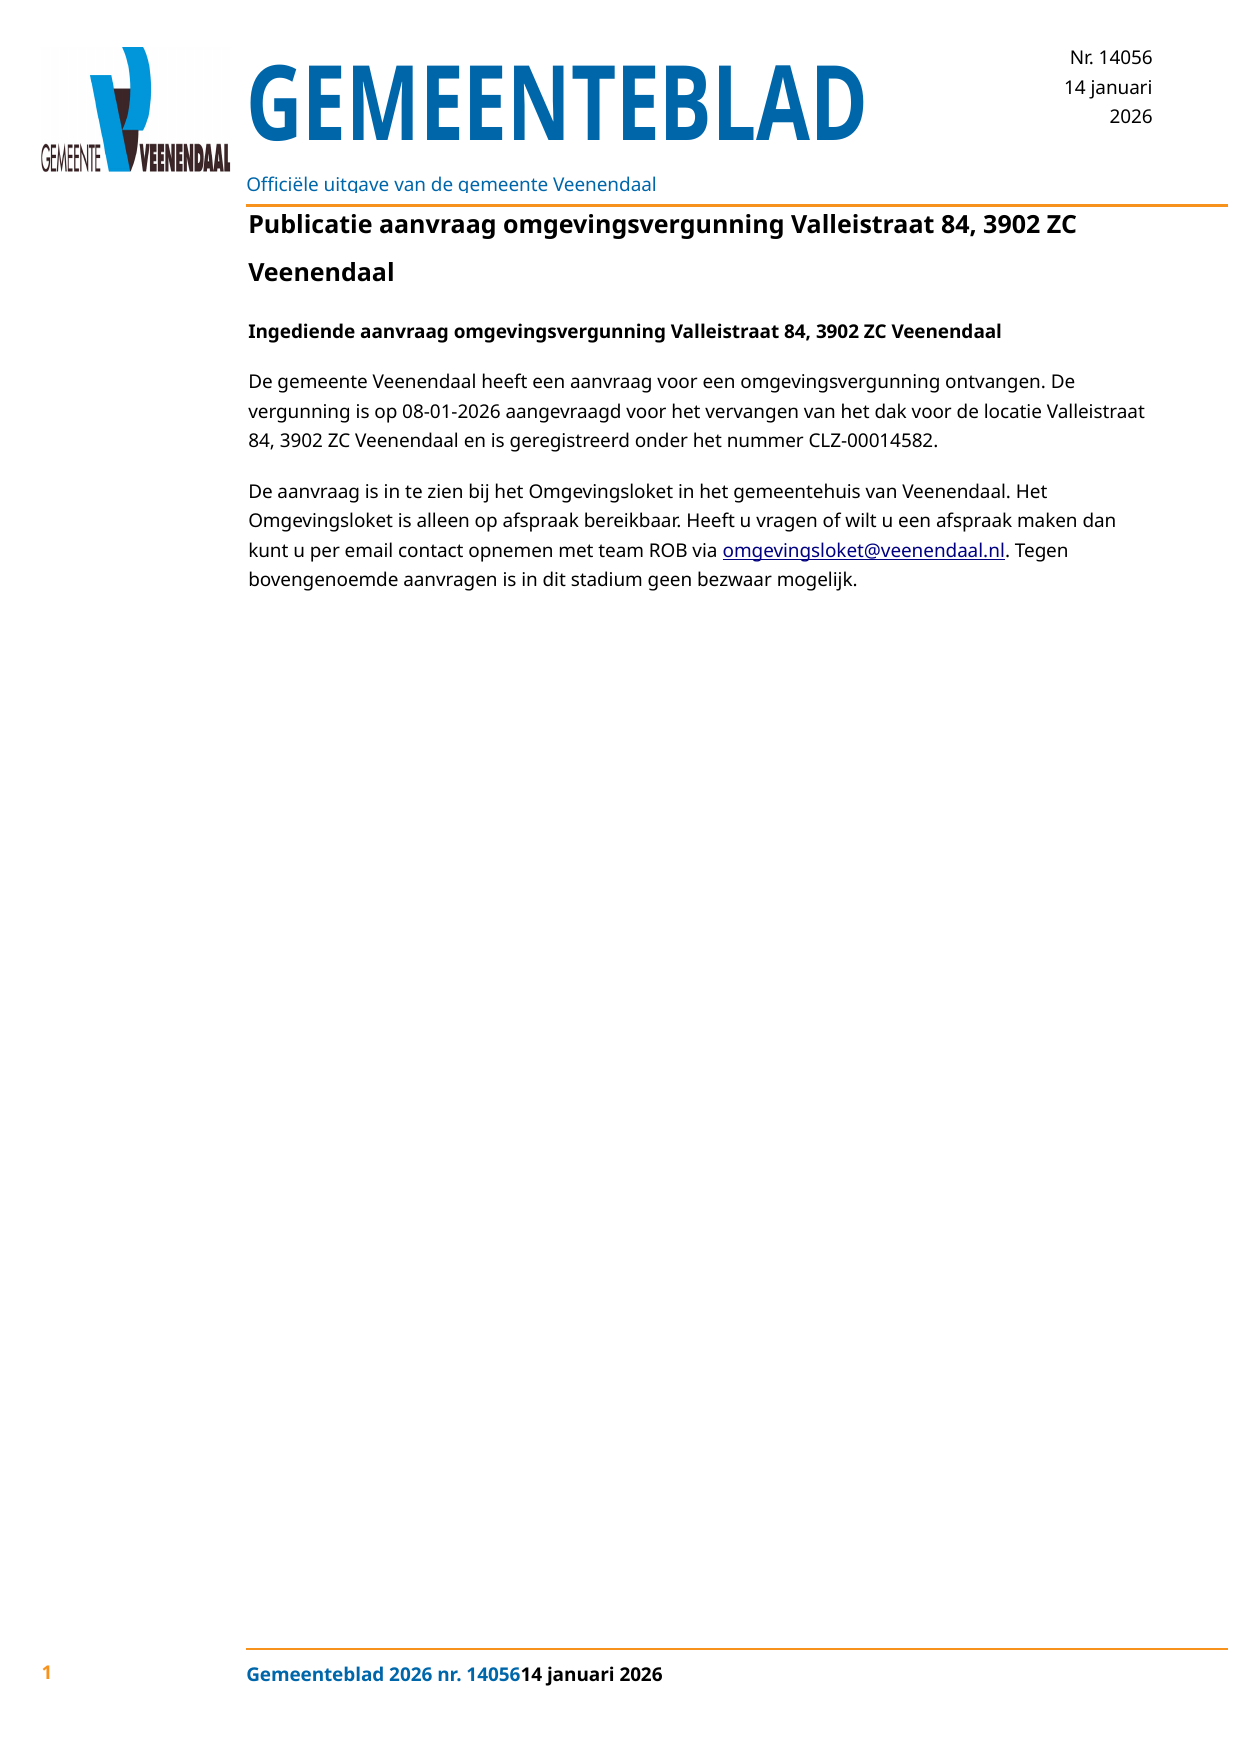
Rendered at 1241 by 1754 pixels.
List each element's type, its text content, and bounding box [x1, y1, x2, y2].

text Publicatie aanvraag omgevingsvergunning Valleistraat 84, 3902 ZC Veenendaal [248, 207, 1152, 288]
text De gemeente Veenendaal heeft een aanvraag voor een omgevingsvergunning ontvangen. De vergunning is op 08-01-2026 aangevraagd voor het vervangen van het dak voor de locatie Valleistraat 84, 3902 ZC Veenendaal en is geregistreerd onder het nummer CLZ-00014582. [248, 368, 1152, 453]
text De aanvraag is in te zien bij het Omgevingsloket in het gemeentehuis van Veenendaal. Het Omgevingsloket is alleen op afspraak bereikbaar. Heeft u vragen of wilt u een afspraak maken dan kunt u per email contact opnemen met team ROB via omgevingsloket@veenendaal.nl. Tegen bovengenoemde aanvragen is in dit stadium geen bezwaar mogelijk. [248, 478, 1152, 592]
picture [123, 47, 231, 172]
text Ingediende aanvraag omgevingsvergunning Valleistraat 84, 3902 ZC Veenendaal [248, 318, 1152, 344]
picture [41, 47, 130, 172]
